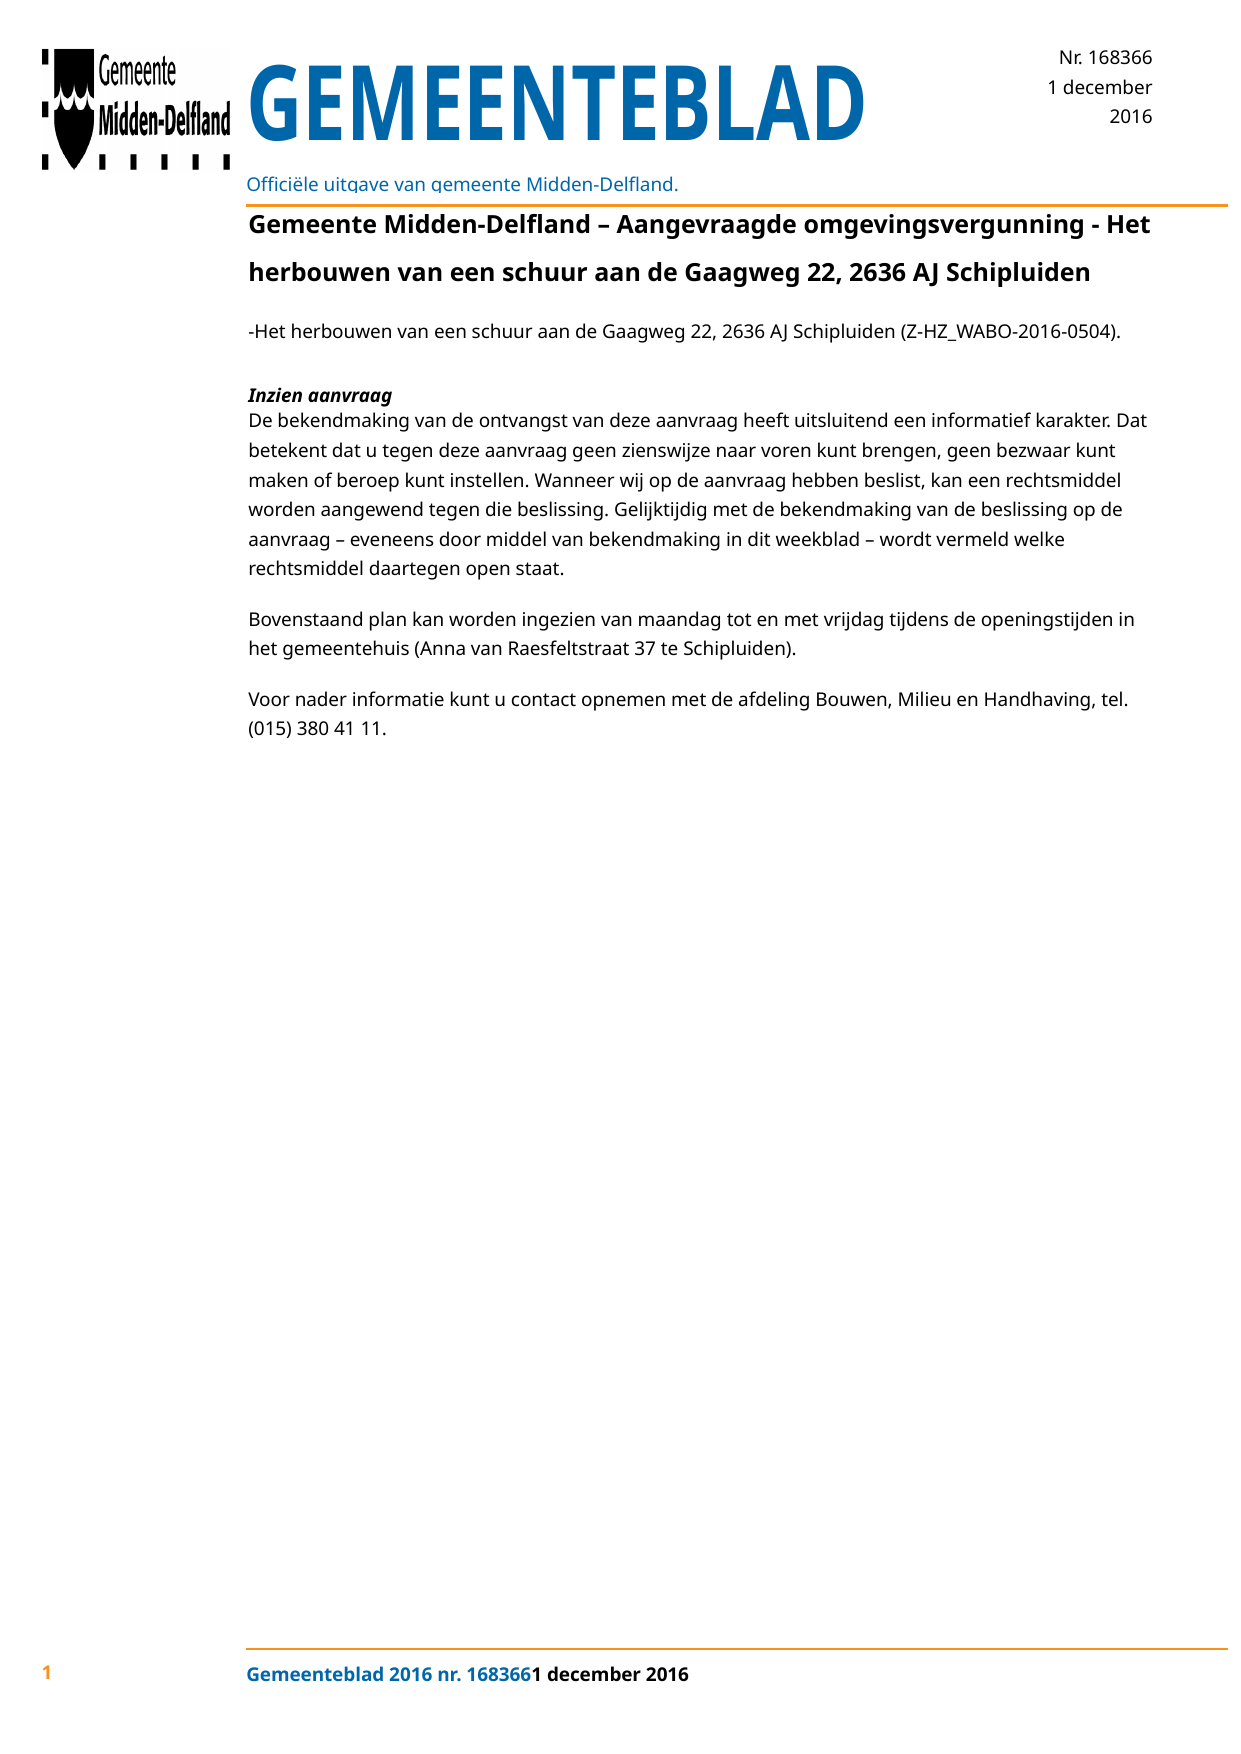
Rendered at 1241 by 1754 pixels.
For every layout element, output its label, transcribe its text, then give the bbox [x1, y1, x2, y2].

text Inzien aanvraag [248, 382, 1152, 408]
text De bekendmaking van de ontvangst van deze aanvraag heeft uitsluitend een informatief karakter. Dat betekent dat u tegen deze aanvraag geen zienswijze naar voren kunt brengen, geen bezwaar kunt maken of beroep kunt instellen. Wanneer wij op de aanvraag hebben beslist, kan een rechtsmiddel worden aangewend tegen die beslissing. Gelijktijdig met de bekendmaking van de beslissing op de aanvraag – eveneens door middel van bekendmaking in dit weekblad – wordt vermeld welke rechtsmiddel daartegen open staat. [248, 408, 1152, 581]
text Voor nader informatie kunt u contact opnemen met de afdeling Bouwen, Milieu en Handhaving, tel. (015) 380 41 11. [248, 686, 1152, 741]
picture [41, 47, 231, 172]
text Gemeente Midden-Delfland – Aangevraagde omgevingsvergunning - Het herbouwen van een schuur aan de Gaagweg 22, 2636 AJ Schipluiden [248, 207, 1152, 288]
text -Het herbouwen van een schuur aan de Gaagweg 22, 2636 AJ Schipluiden (Z-HZ_WABO-2016-0504). [248, 318, 1152, 344]
text Bovenstaand plan kan worden ingezien van maandag tot en met vrijdag tijdens de openingstijden in het gemeentehuis (Anna van Raesfeltstraat 37 te Schipluiden). [248, 606, 1152, 661]
